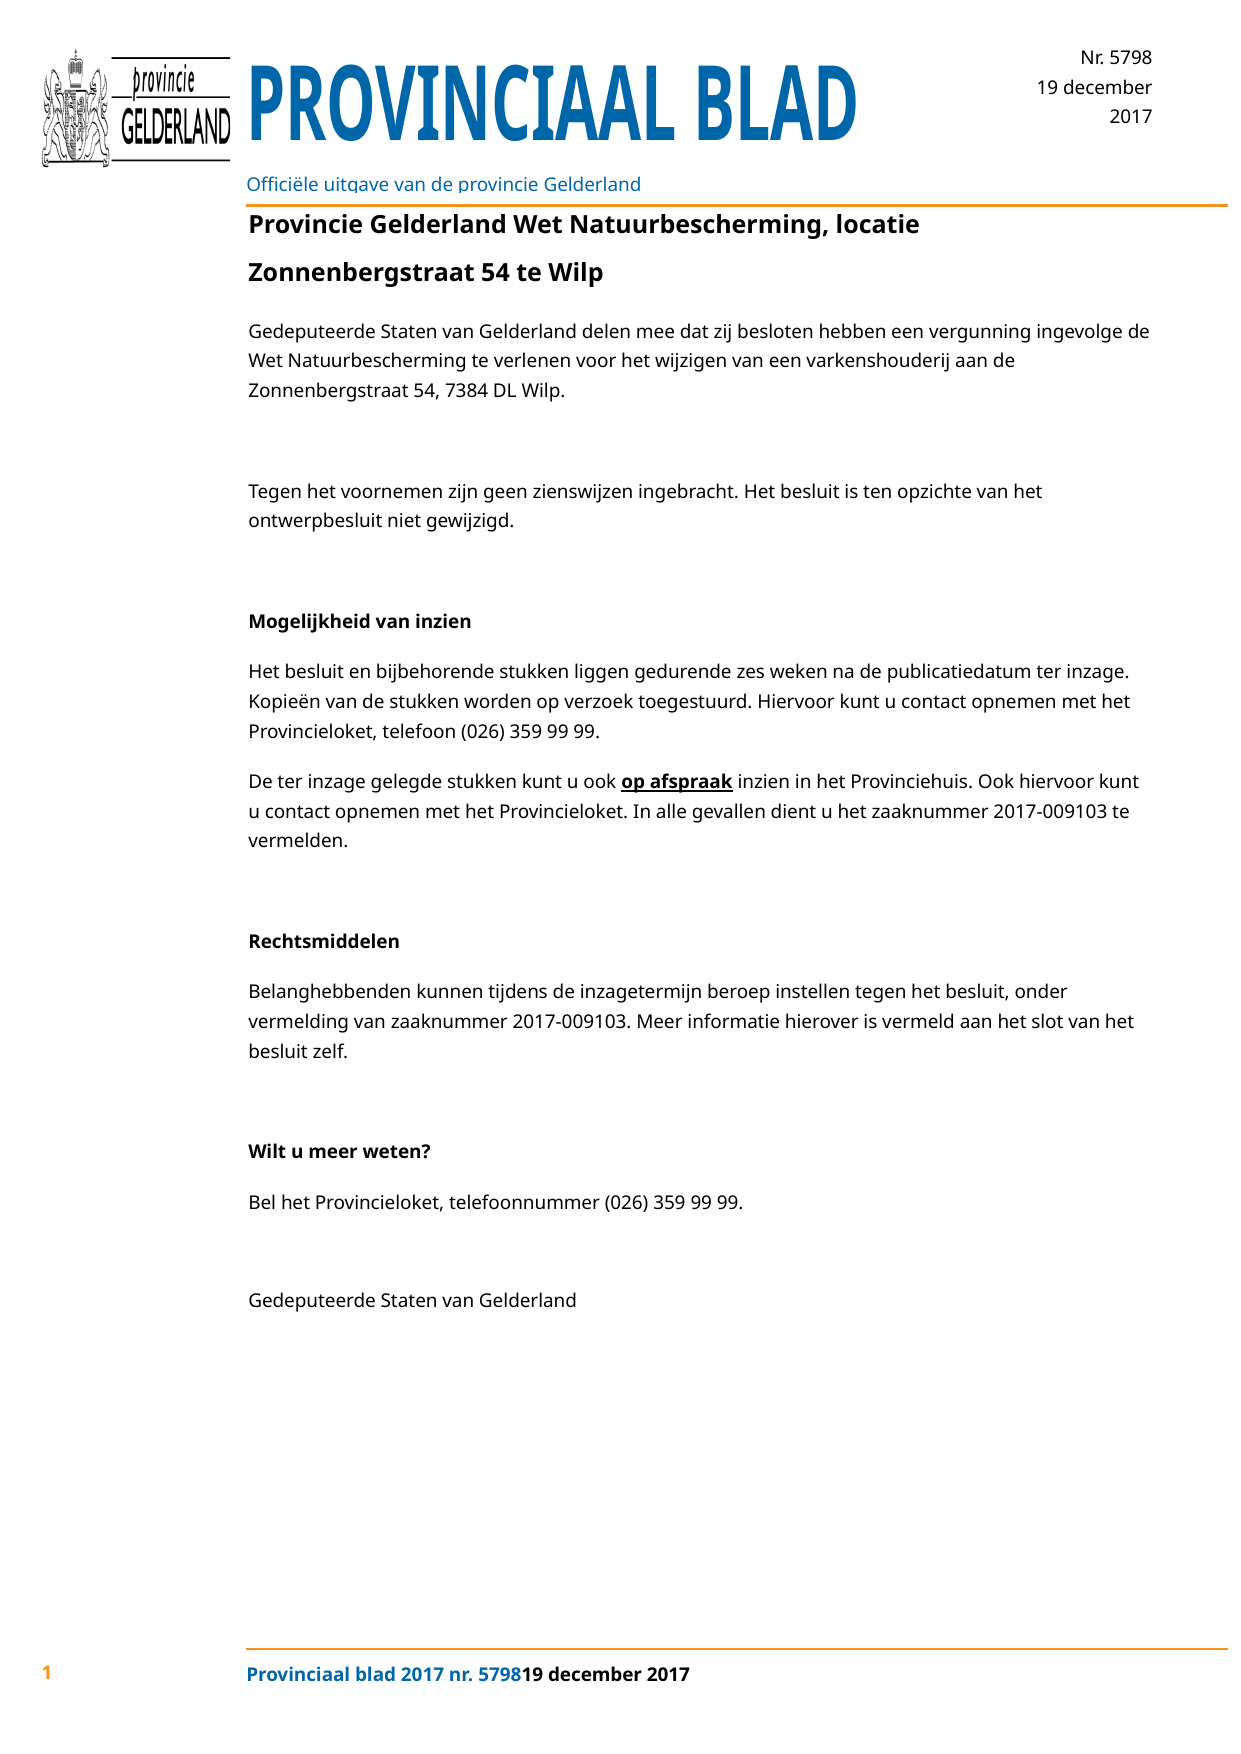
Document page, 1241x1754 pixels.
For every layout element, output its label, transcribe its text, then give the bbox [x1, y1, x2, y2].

text Gedeputeerde Staten van Gelderland delen mee dat zij besloten hebben een vergunning ingevolge de Wet Natuurbescherming te verlenen voor het wijzigen van een varkenshouderij aan de Zonnenbergstraat 54, 7384 DL Wilp. [248, 318, 1152, 403]
text Gedeputeerde Staten van Gelderland [248, 1287, 1152, 1313]
text Bel het Provincieloket, telefoonnummer (026) 359 99 99. [248, 1189, 1152, 1215]
text Rechtsmiddelen [248, 928, 1152, 954]
text Belanghebbenden kunnen tijdens de inzagetermijn beroep instellen tegen het besluit, onder vermelding van zaaknummer 2017-009103. Meer informatie hierover is vermeld aan het slot van het besluit zelf. [248, 979, 1152, 1064]
picture [41, 47, 231, 172]
text Tegen het voornemen zijn geen zienswijzen ingebracht. Het besluit is ten opzichte van het ontwerpbesluit niet gewijzigd. [248, 478, 1152, 533]
text Provincie Gelderland Wet Natuurbescherming, locatie Zonnenbergstraat 54 te Wilp [248, 207, 1152, 288]
text De ter inzage gelegde stukken kunt u ook op afspraak inzien in het Provinciehuis. Ook hiervoor kunt u contact opnemen met het Provincieloket. In alle gevallen dient u het zaaknummer 2017-009103 te vermelden. [248, 768, 1152, 853]
text Het besluit en bijbehorende stukken liggen gedurende zes weken na de publicatiedatum ter inzage. Kopieën van de stukken worden op verzoek toegestuurd. Hiervoor kunt u contact opnemen met het Provincieloket, telefoon (026) 359 99 99. [248, 659, 1152, 744]
text Mogelijkheid van inzien [248, 608, 1152, 634]
text Wilt u meer weten? [248, 1139, 1152, 1164]
